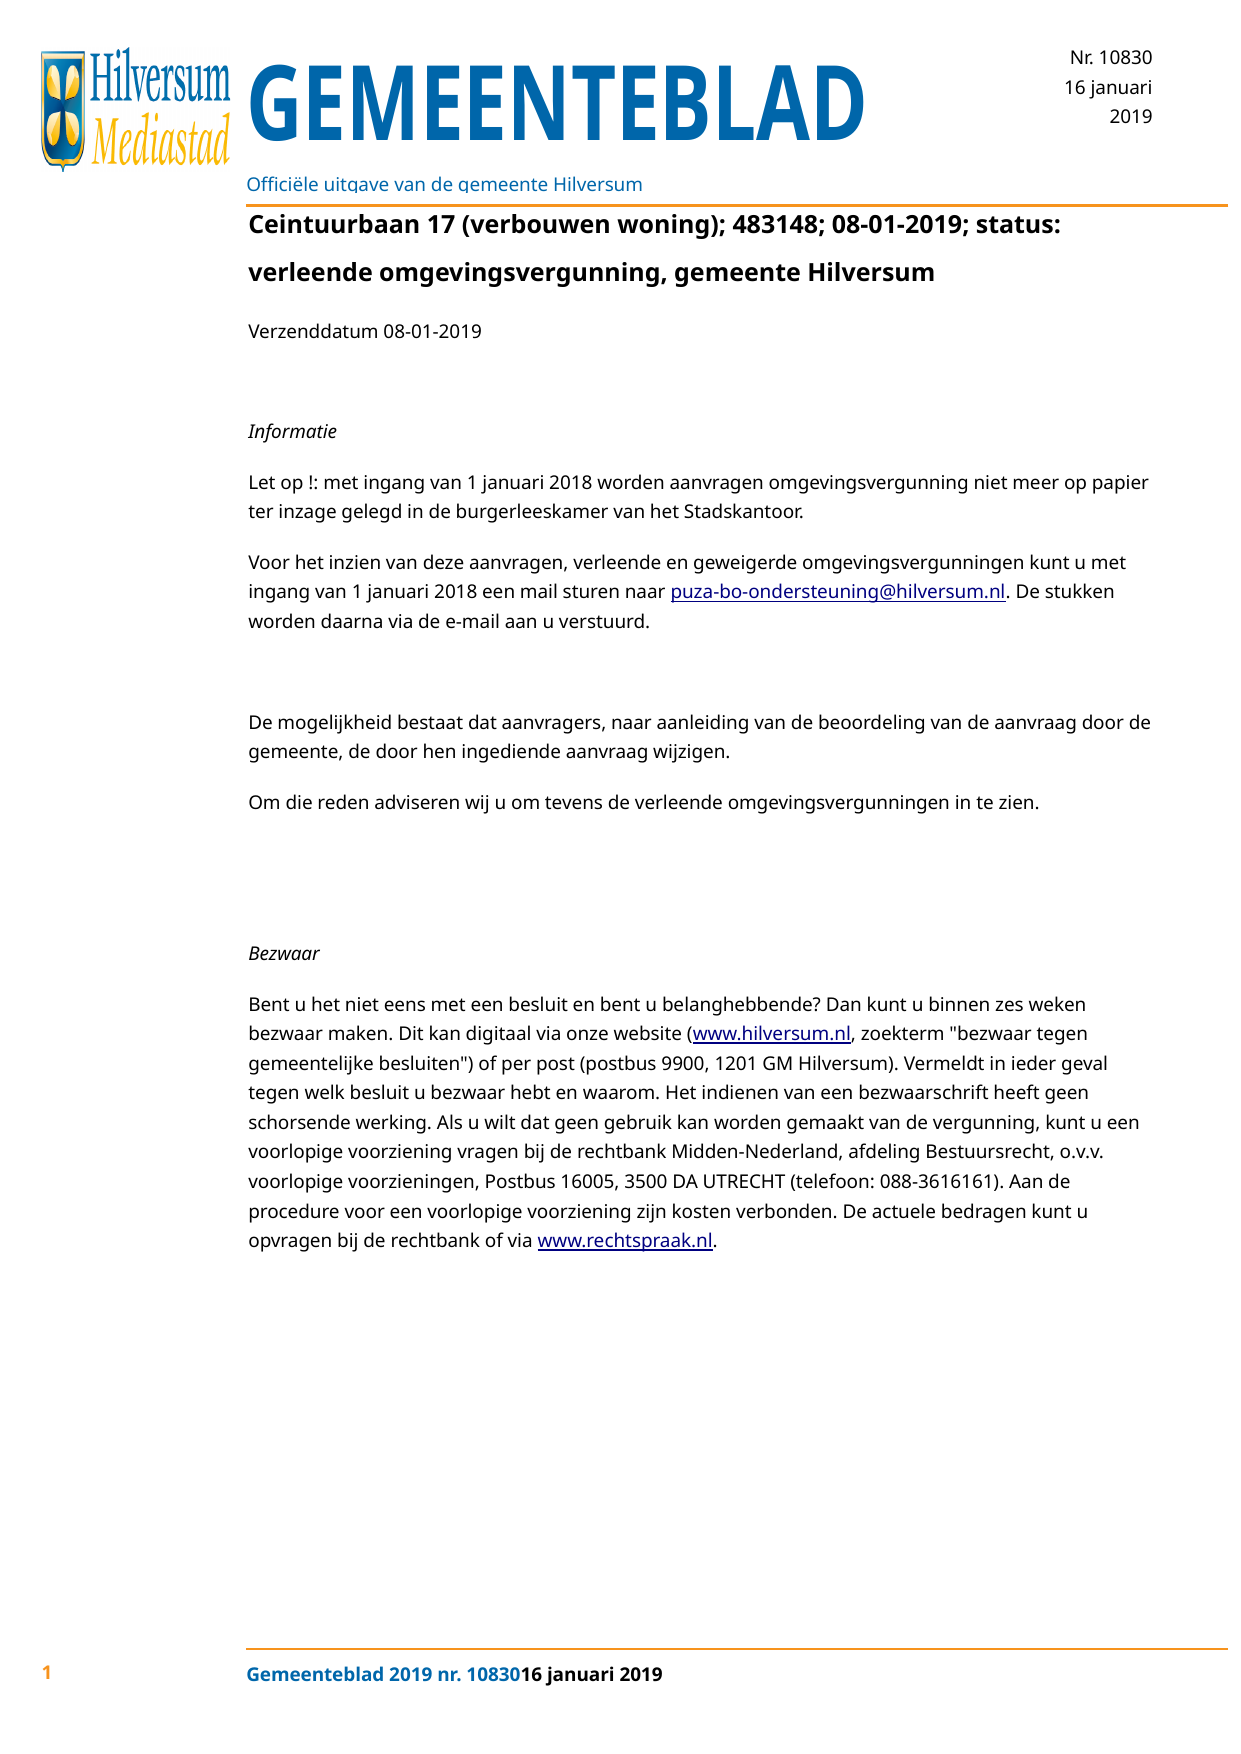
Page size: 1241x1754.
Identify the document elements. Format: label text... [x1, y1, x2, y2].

text Bent u het niet eens met een besluit en bent u belanghebbende? Dan kunt u binnen zes weken bezwaar maken. Dit kan digitaal via onze website (www.hilversum.nl, zoekterm "bezwaar tegen gemeentelijke besluiten") of per post (postbus 9900, 1201 GM Hilversum). Vermeldt in ieder geval tegen welk besluit u bezwaar hebt en waarom. Het indienen van een bezwaarschrift heeft geen schorsende werking. Als u wilt dat geen gebruik kan worden gemaakt van de vergunning, kunt u een voorlopige voorziening vragen bij de rechtbank Midden-Nederland, afdeling Bestuursrecht, o.v.v. voorlopige voorzieningen, Postbus 16005, 3500 DA UTRECHT (telefoon: 088-3616161). Aan de procedure voor een voorlopige voorziening zijn kosten verbonden. De actuele bedragen kunt u opvragen bij de rechtbank of via www.rechtspraak.nl. [248, 991, 1152, 1253]
text Verzenddatum 08-01-2019 [248, 318, 1152, 344]
text Informatie [248, 419, 1152, 444]
text Om die reden adviseren wij u om tevens de verleende omgevingsvergunningen in te zien. [248, 789, 1152, 815]
text Bezwaar [248, 940, 1152, 966]
text Voor het inzien van deze aanvragen, verleende en geweigerde omgevingsvergunningen kunt u met ingang van 1 januari 2018 een mail sturen naar puza-bo-ondersteuning@hilversum.nl. De stukken worden daarna via de e-mail aan u verstuurd. [248, 549, 1152, 634]
text Ceintuurbaan 17 (verbouwen woning); 483148; 08-01-2019; status: verleende omgevingsvergunning, gemeente Hilversum [248, 207, 1152, 288]
text Let op !: met ingang van 1 januari 2018 worden aanvragen omgevingsvergunning niet meer op papier ter inzage gelegd in de burgerleeskamer van het Stadskantoor. [248, 469, 1152, 524]
text De mogelijkheid bestaat dat aanvragers, naar aanleiding van de beoordeling van de aanvraag door de gemeente, de door hen ingediende aanvraag wijzigen. [248, 709, 1152, 764]
picture [41, 47, 231, 172]
